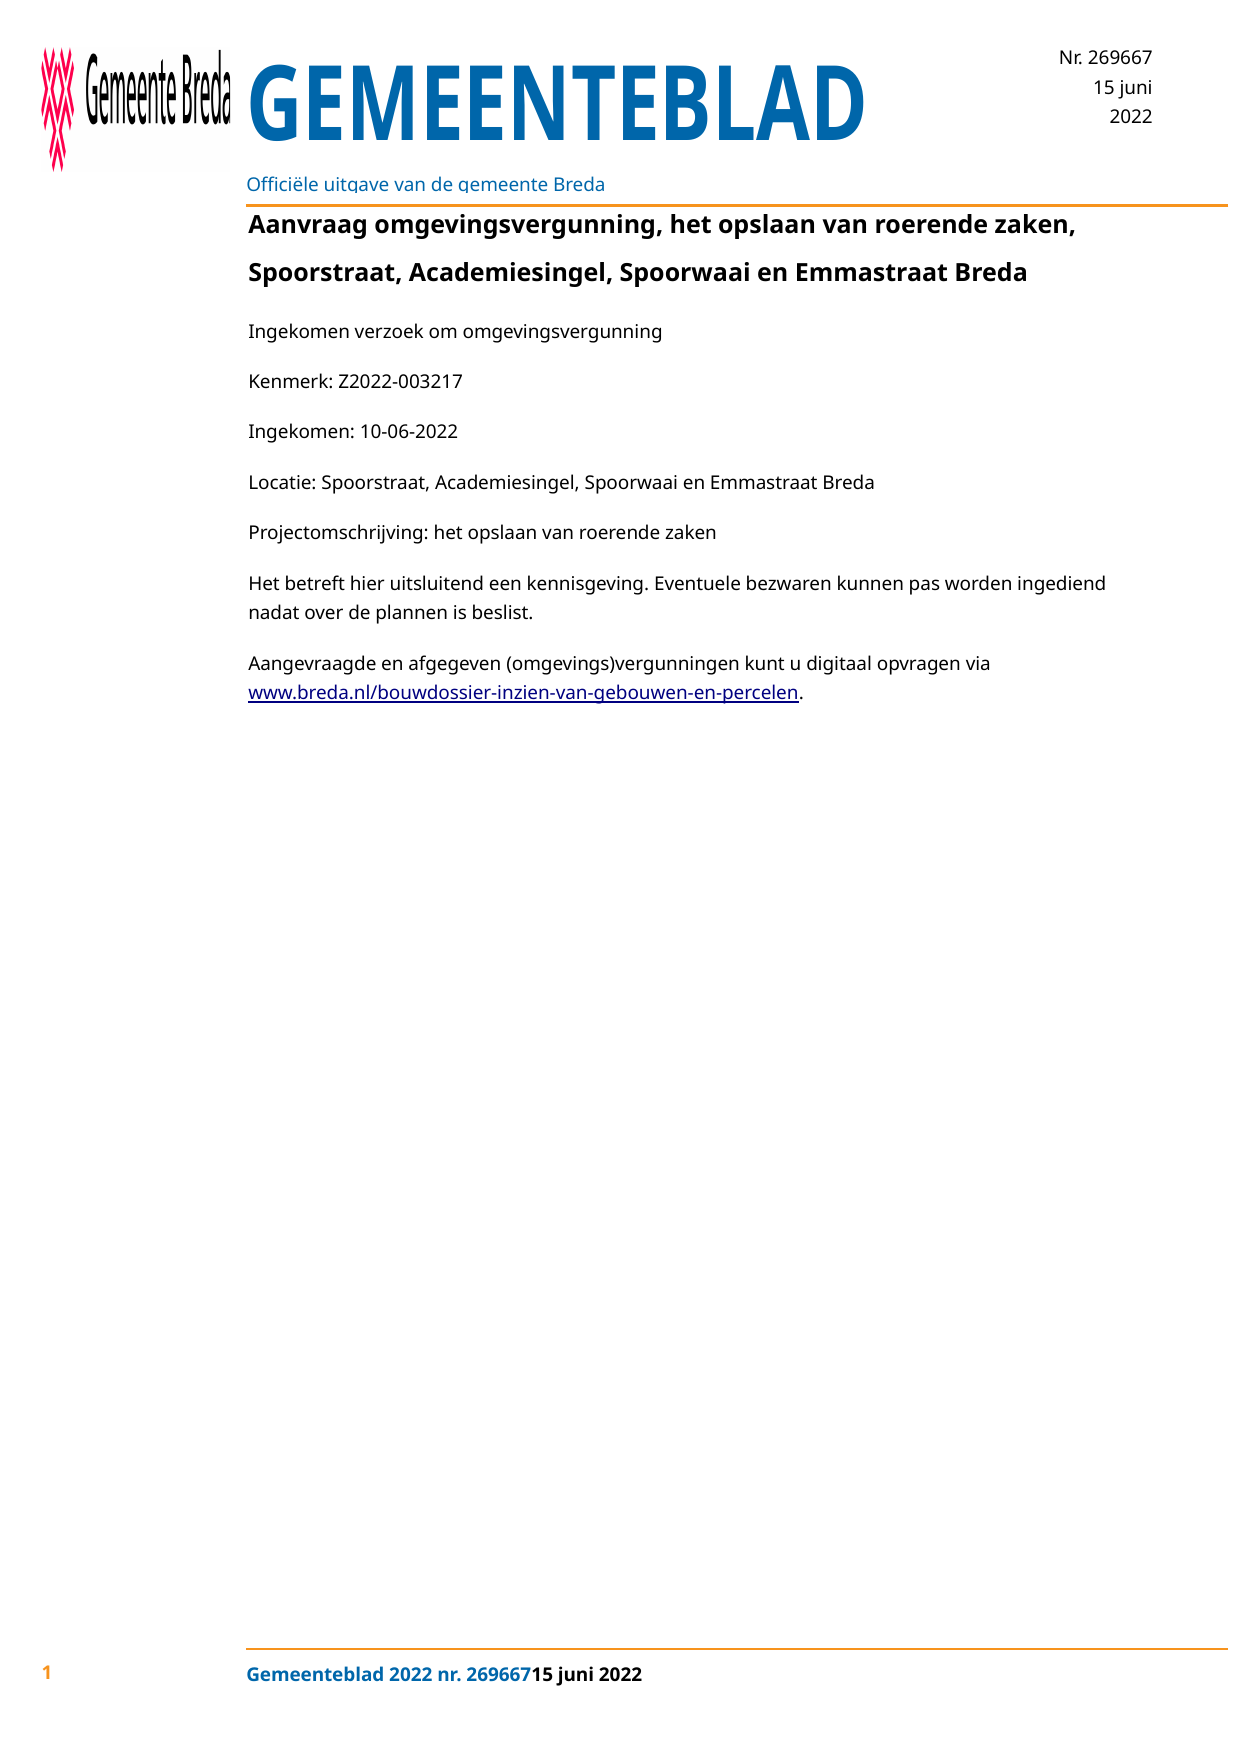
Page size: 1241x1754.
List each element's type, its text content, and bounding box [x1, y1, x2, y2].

text Locatie: Spoorstraat, Academiesingel, Spoorwaai en Emmastraat Breda [248, 469, 1152, 495]
text Aanvraag omgevingsvergunning, het opslaan van roerende zaken, Spoorstraat, Academiesingel, Spoorwaai en Emmastraat Breda [248, 207, 1152, 288]
text Kenmerk: Z2022-003217 [248, 368, 1152, 394]
text Ingekomen verzoek om omgevingsvergunning [248, 318, 1152, 344]
text Het betreft hier uitsluitend een kennisgeving. Eventuele bezwaren kunnen pas worden ingediend nadat over de plannen is beslist. [248, 570, 1152, 625]
text Aangevraagde en afgegeven (omgevings)vergunningen kunt u digitaal opvragen via www.breda.nl/bouwdossier-inzien-van-gebouwen-en-percelen. [248, 650, 1152, 705]
picture [41, 47, 231, 172]
text Ingekomen: 10-06-2022 [248, 419, 1152, 444]
text Projectomschrijving: het opslaan van roerende zaken [248, 519, 1152, 545]
